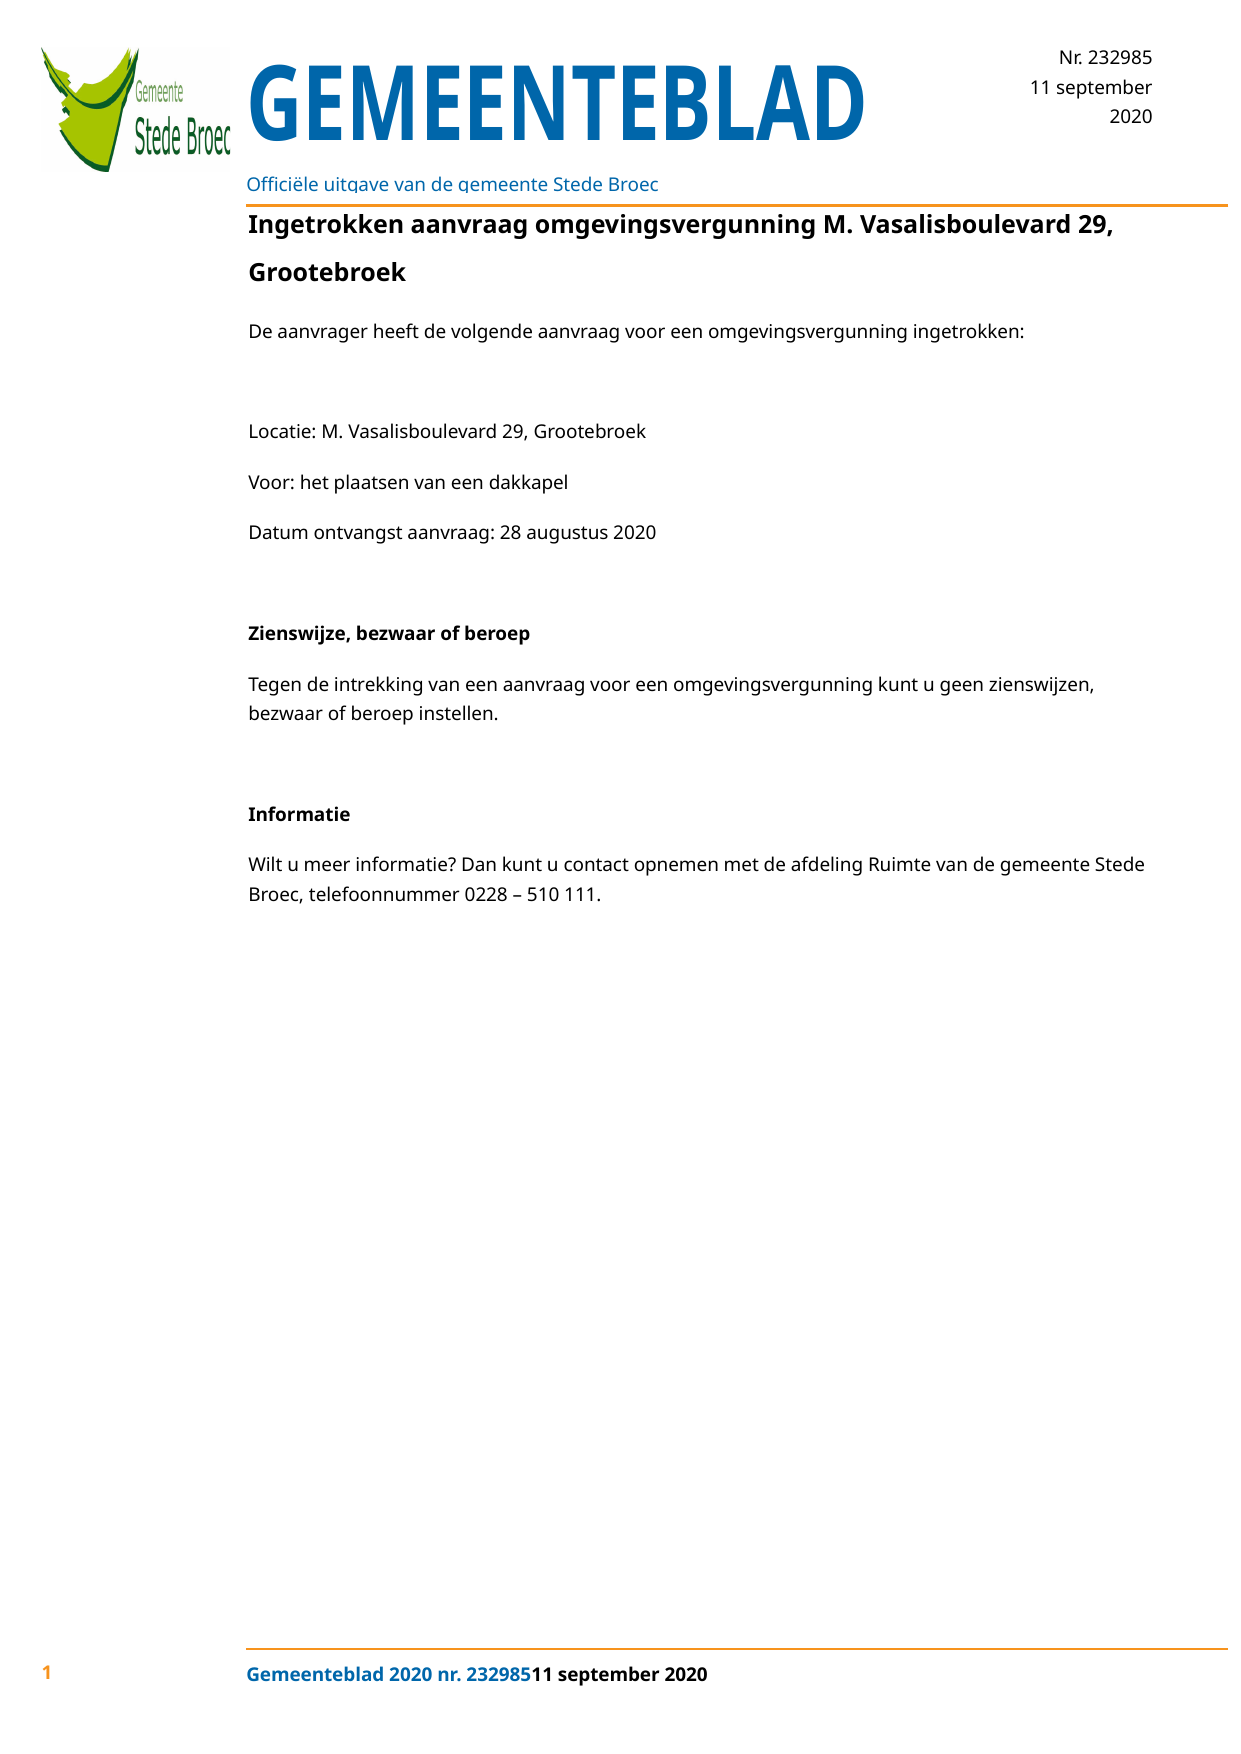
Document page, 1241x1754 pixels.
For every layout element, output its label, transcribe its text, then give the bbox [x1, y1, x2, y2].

text Datum ontvangst aanvraag: 28 augustus 2020 [248, 519, 1152, 545]
text Tegen de intrekking van een aanvraag voor een omgevingsvergunning kunt u geen zienswijzen, bezwaar of beroep instellen. [248, 671, 1152, 726]
text Locatie: M. Vasalisboulevard 29, Grootebroek [248, 419, 1152, 444]
text Zienswijze, bezwaar of beroep [248, 620, 1152, 646]
text Ingetrokken aanvraag omgevingsvergunning M. Vasalisboulevard 29, Grootebroek [248, 207, 1152, 288]
text Wilt u meer informatie? Dan kunt u contact opnemen met de afdeling Ruimte van de gemeente Stede Broec, telefoonnummer 0228 – 510 111. [248, 852, 1152, 907]
text Informatie [248, 801, 1152, 827]
text Voor: het plaatsen van een dakkapel [248, 469, 1152, 495]
picture [41, 47, 231, 172]
text De aanvrager heeft de volgende aanvraag voor een omgevingsvergunning ingetrokken: [248, 318, 1152, 344]
